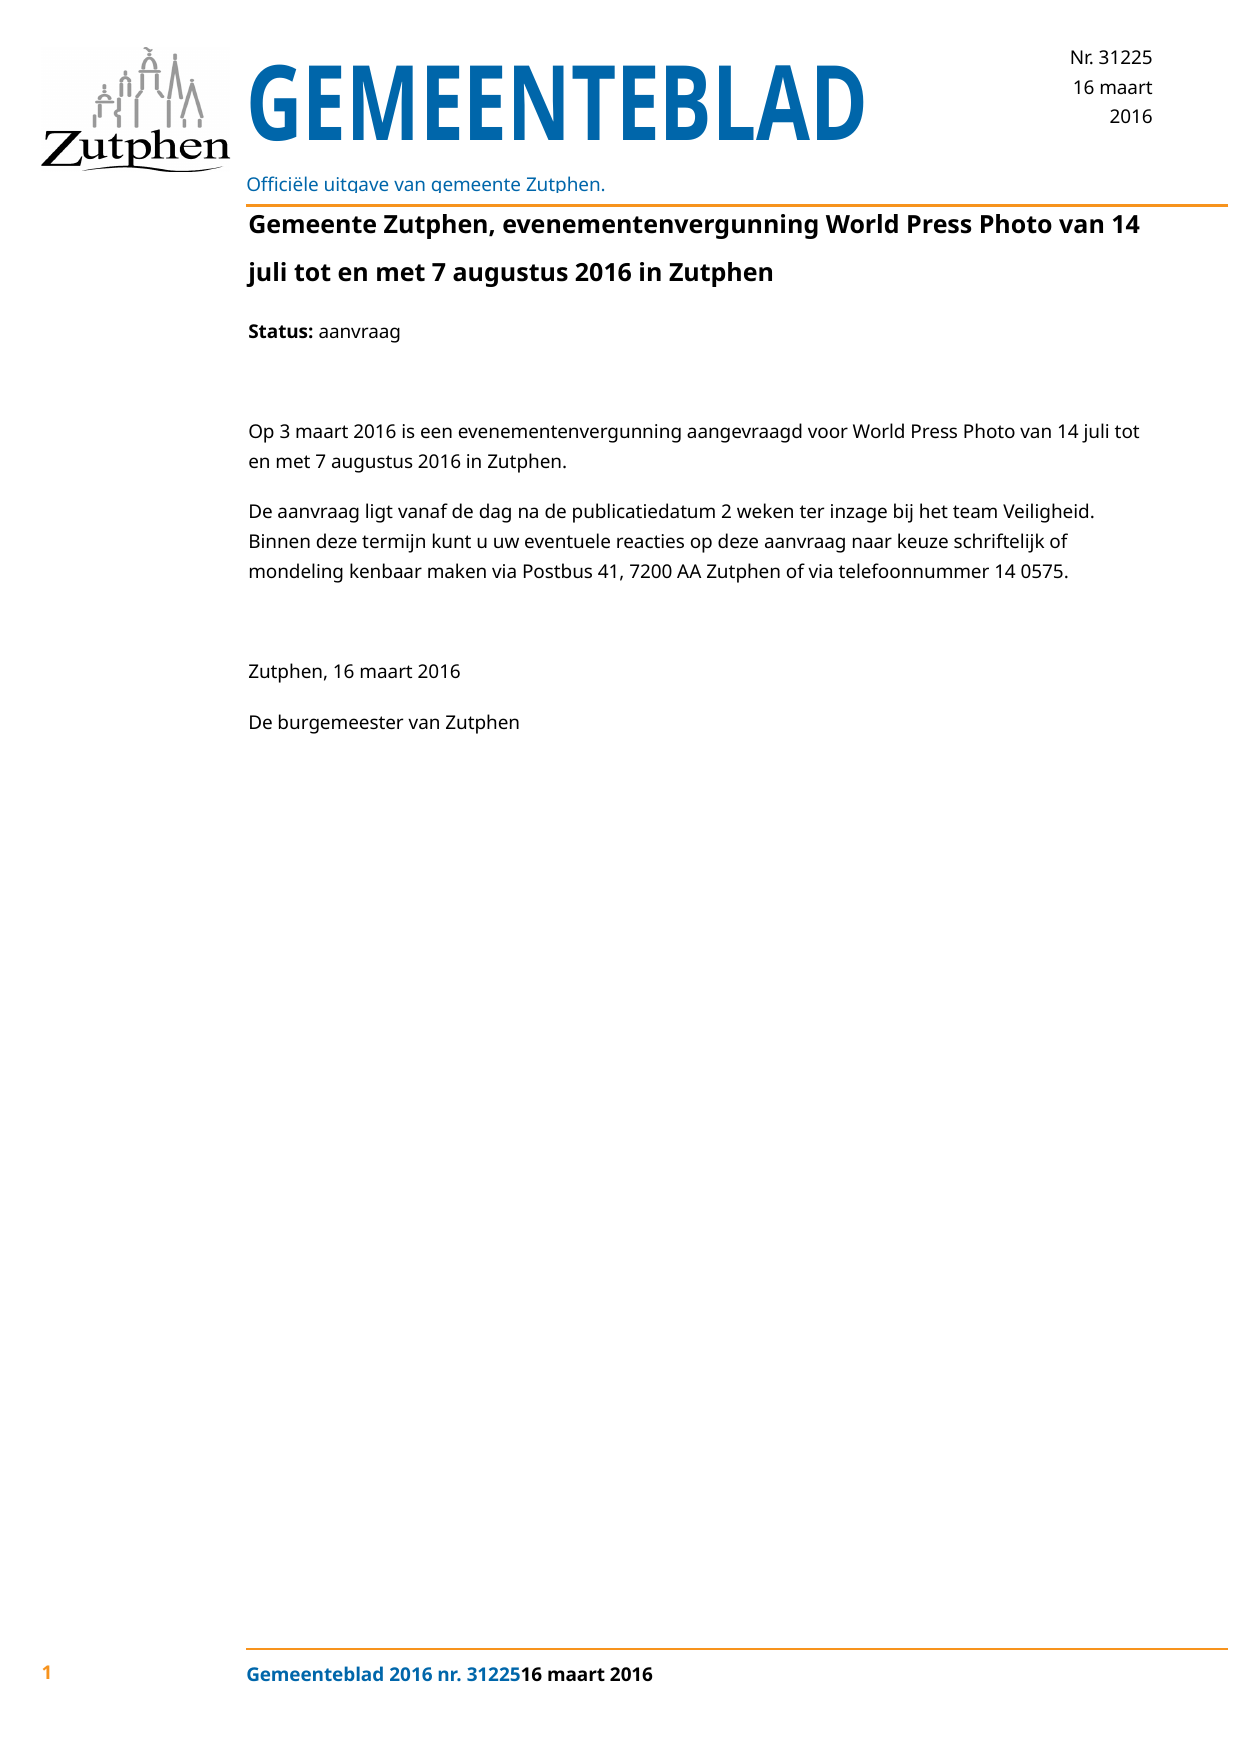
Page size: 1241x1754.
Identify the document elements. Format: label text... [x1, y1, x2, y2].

text Zutphen, 16 maart 2016 [248, 659, 1152, 684]
text Op 3 maart 2016 is een evenementenvergunning aangevraagd voor World Press Photo van 14 juli tot en met 7 augustus 2016 in Zutphen. [248, 419, 1152, 474]
text De burgemeester van Zutphen [248, 709, 1152, 735]
text Status: aanvraag [248, 318, 1152, 344]
text Gemeente Zutphen, evenementenvergunning World Press Photo van 14 juli tot en met 7 augustus 2016 in Zutphen [248, 207, 1152, 288]
picture [41, 47, 231, 172]
text De aanvraag ligt vanaf de dag na de publicatiedatum 2 weken ter inzage bij het team Veiligheid. Binnen deze termijn kunt u uw eventuele reacties op deze aanvraag naar keuze schriftelijk of mondeling kenbaar maken via Postbus 41, 7200 AA Zutphen of via telefoonnummer 14 0575. [248, 499, 1152, 584]
